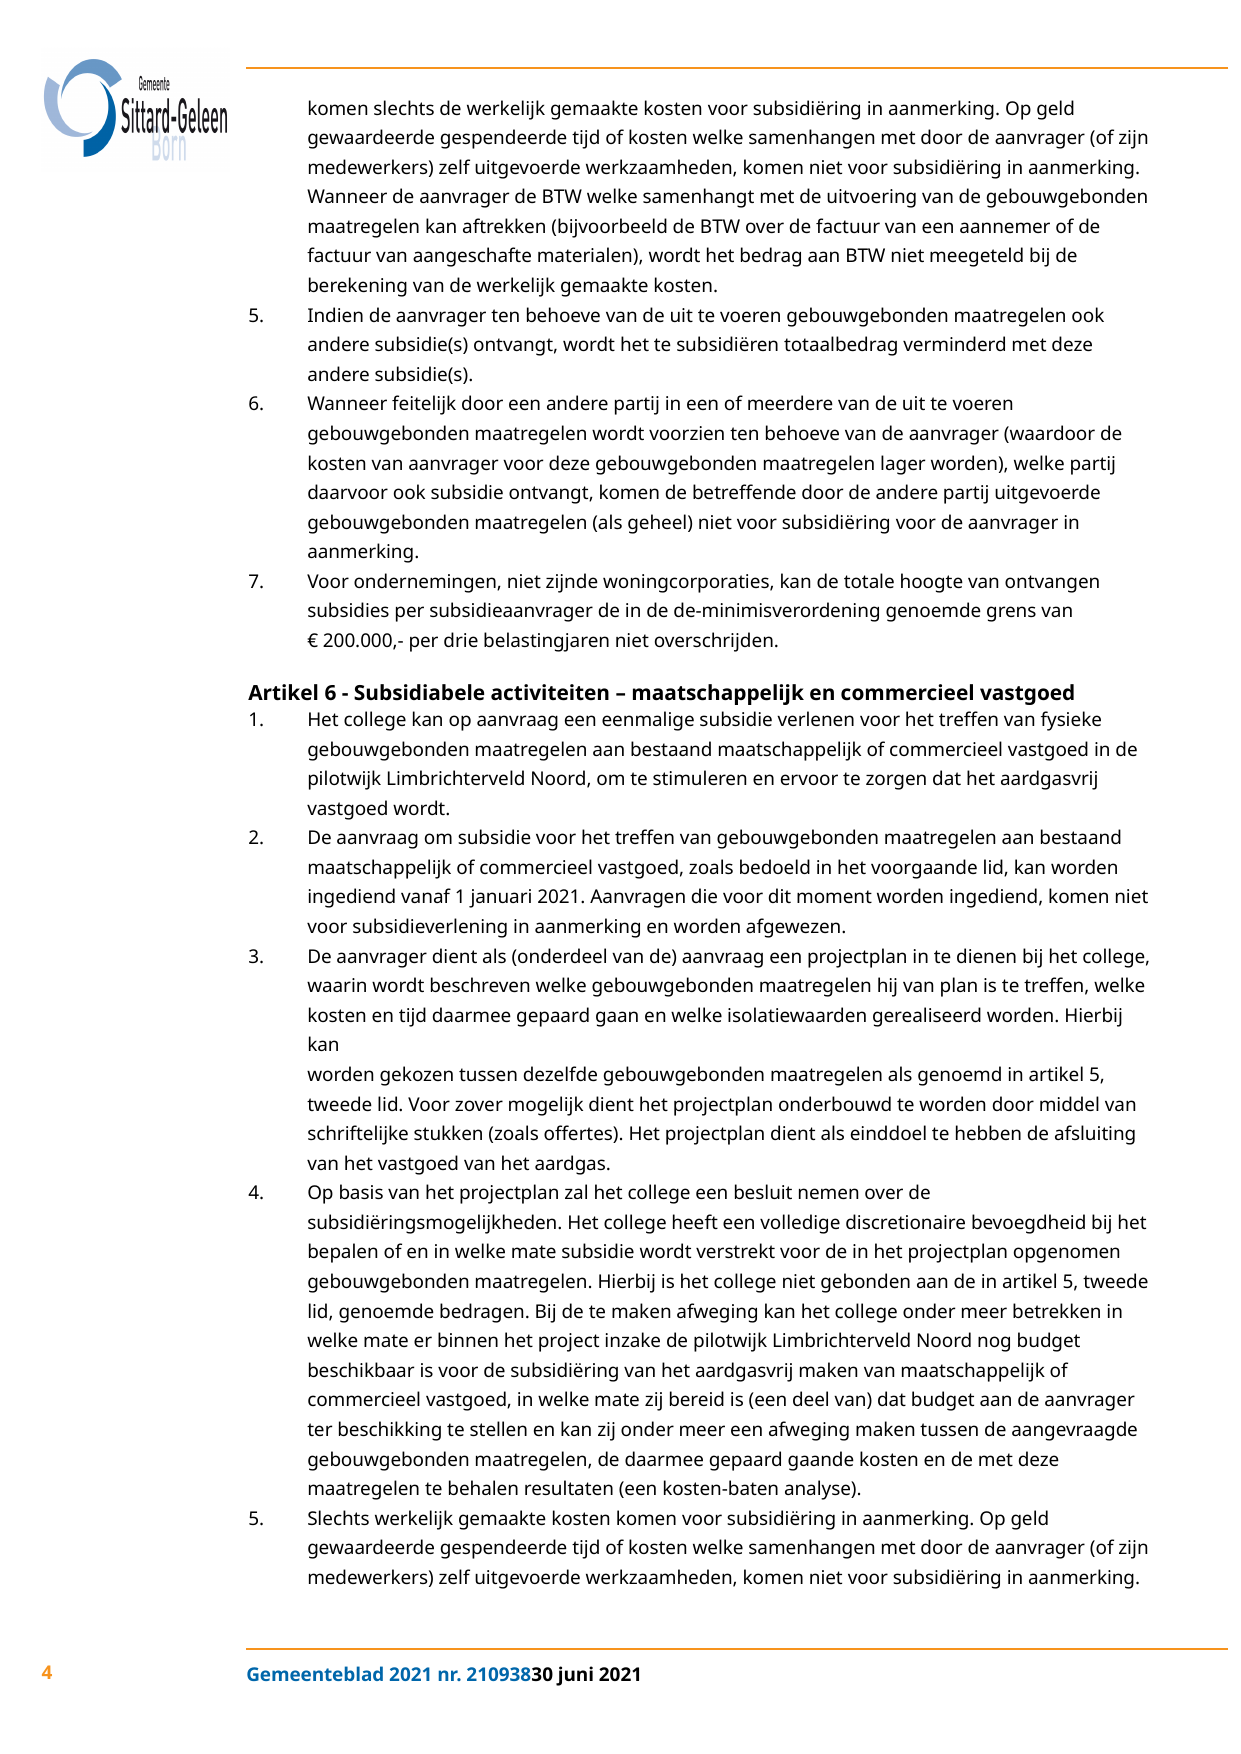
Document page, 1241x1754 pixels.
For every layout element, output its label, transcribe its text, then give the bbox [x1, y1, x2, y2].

list gewaardeerde gespendeerde tijd of kosten welke samenhangen met door de aanvrager (of zijn [248, 124, 1152, 150]
list Slechts werkelijk gemaakte kosten komen voor subsidiëring in aanmerking. Op geld [248, 1505, 1152, 1531]
list ter beschikking te stellen en kan zij onder meer een afweging maken tussen de aangevraagde [248, 1416, 1152, 1442]
list maatregelen te behalen resultaten (een kosten-baten analyse). [248, 1475, 1152, 1501]
list commercieel vastgoed, in welke mate zij bereid is (een deel van) dat budget aan de aanvrager [248, 1387, 1152, 1412]
list bepalen of en in welke mate subsidie wordt verstrekt voor de in het projectplan opgenomen [248, 1239, 1152, 1264]
list van het vastgoed van het aardgas. [248, 1150, 1152, 1176]
list medewerkers) zelf uitgevoerde werkzaamheden, komen niet voor subsidiëring in aanmerking. [248, 154, 1152, 180]
list Voor ondernemingen, niet zijnde woningcorporaties, kan de totale hoogte van ontvangen [248, 568, 1152, 594]
list berekening van de werkelijk gemaakte kosten. [248, 272, 1152, 298]
list beschikbaar is voor de subsidiëring van het aardgasvrij maken van maatschappelijk of [248, 1357, 1152, 1383]
list ingediend vanaf 1 januari 2021. Aanvragen die voor dit moment worden ingediend, komen niet [248, 884, 1152, 909]
list kosten van aanvrager voor deze gebouwgebonden maatregelen lager worden), welke partij [248, 450, 1152, 476]
list daarvoor ook subsidie ontvangt, komen de betreffende door de andere partij uitgevoerde [248, 479, 1152, 505]
list vastgoed wordt. [248, 795, 1152, 821]
list gewaardeerde gespendeerde tijd of kosten welke samenhangen met door de aanvrager (of zijn [248, 1534, 1152, 1560]
list gebouwgebonden maatregelen aan bestaand maatschappelijk of commercieel vastgoed in de [248, 736, 1152, 761]
list Het college kan op aanvraag een eenmalige subsidie verlenen voor het treffen van fysieke [248, 706, 1152, 732]
list aanmerking. [248, 538, 1152, 564]
list De aanvrager dient als (onderdeel van de) aanvraag een projectplan in te dienen bij het college, [248, 943, 1152, 968]
list pilotwijk Limbrichterveld Noord, om te stimuleren en ervoor te zorgen dat het aardgasvrij [248, 765, 1152, 791]
list Op basis van het projectplan zal het college een besluit nemen over de [248, 1179, 1152, 1205]
list gebouwgebonden maatregelen. Hierbij is het college niet gebonden aan de in artikel 5, tweede [248, 1268, 1152, 1294]
list welke mate er binnen het project inzake de pilotwijk Limbrichterveld Noord nog budget [248, 1327, 1152, 1353]
list andere subsidie(s) ontvangt, wordt het te subsidiëren totaalbedrag verminderd met deze [248, 331, 1152, 357]
list € 200.000,- per drie belastingjaren niet overschrijden. [248, 627, 1152, 653]
text Artikel 6 - Subsidiabele activiteiten – maatschappelijk en commercieel vastgoed [248, 678, 1152, 706]
picture [41, 47, 231, 172]
list Wanneer feitelijk door een andere partij in een of meerdere van de uit te voeren [248, 391, 1152, 416]
list gebouwgebonden maatregelen wordt voorzien ten behoeve van de aanvrager (waardoor de [248, 420, 1152, 446]
list komen slechts de werkelijk gemaakte kosten voor subsidiëring in aanmerking. Op geld [248, 95, 1152, 121]
list medewerkers) zelf uitgevoerde werkzaamheden, komen niet voor subsidiëring in aanmerking. [248, 1564, 1152, 1590]
list waarin wordt beschreven welke gebouwgebonden maatregelen hij van plan is te treffen, welke [248, 972, 1152, 998]
list subsidies per subsidieaanvrager de in de de-minimisverordening genoemde grens van [248, 598, 1152, 623]
list De aanvraag om subsidie voor het treffen van gebouwgebonden maatregelen aan bestaand [248, 824, 1152, 850]
list worden gekozen tussen dezelfde gebouwgebonden maatregelen als genoemd in artikel 5, [248, 1061, 1152, 1087]
list lid, genoemde bedragen. Bij de te maken afweging kan het college onder meer betrekken in [248, 1298, 1152, 1323]
list Indien de aanvrager ten behoeve van de uit te voeren gebouwgebonden maatregelen ook [248, 302, 1152, 328]
list kosten en tijd daarmee gepaard gaan en welke isolatiewaarden gerealiseerd worden. Hierbij kan [248, 1002, 1152, 1057]
list factuur van aangeschafte materialen), wordt het bedrag aan BTW niet meegeteld bij de [248, 243, 1152, 268]
list gebouwgebonden maatregelen (als geheel) niet voor subsidiëring voor de aanvrager in [248, 509, 1152, 535]
list subsidiëringsmogelijkheden. Het college heeft een volledige discretionaire bevoegdheid bij het [248, 1209, 1152, 1235]
list andere subsidie(s). [248, 361, 1152, 387]
list gebouwgebonden maatregelen, de daarmee gepaard gaande kosten en de met deze [248, 1446, 1152, 1471]
list maatschappelijk of commercieel vastgoed, zoals bedoeld in het voorgaande lid, kan worden [248, 854, 1152, 880]
list tweede lid. Voor zover mogelijk dient het projectplan onderbouwd te worden door middel van [248, 1091, 1152, 1116]
list voor subsidieverlening in aanmerking en worden afgewezen. [248, 913, 1152, 939]
list Wanneer de aanvrager de BTW welke samenhangt met de uitvoering van de gebouwgebonden [248, 183, 1152, 209]
list maatregelen kan aftrekken (bijvoorbeeld de BTW over de factuur van een aannemer of de [248, 213, 1152, 239]
list schriftelijke stukken (zoals offertes). Het projectplan dient als einddoel te hebben de afsluiting [248, 1120, 1152, 1146]
